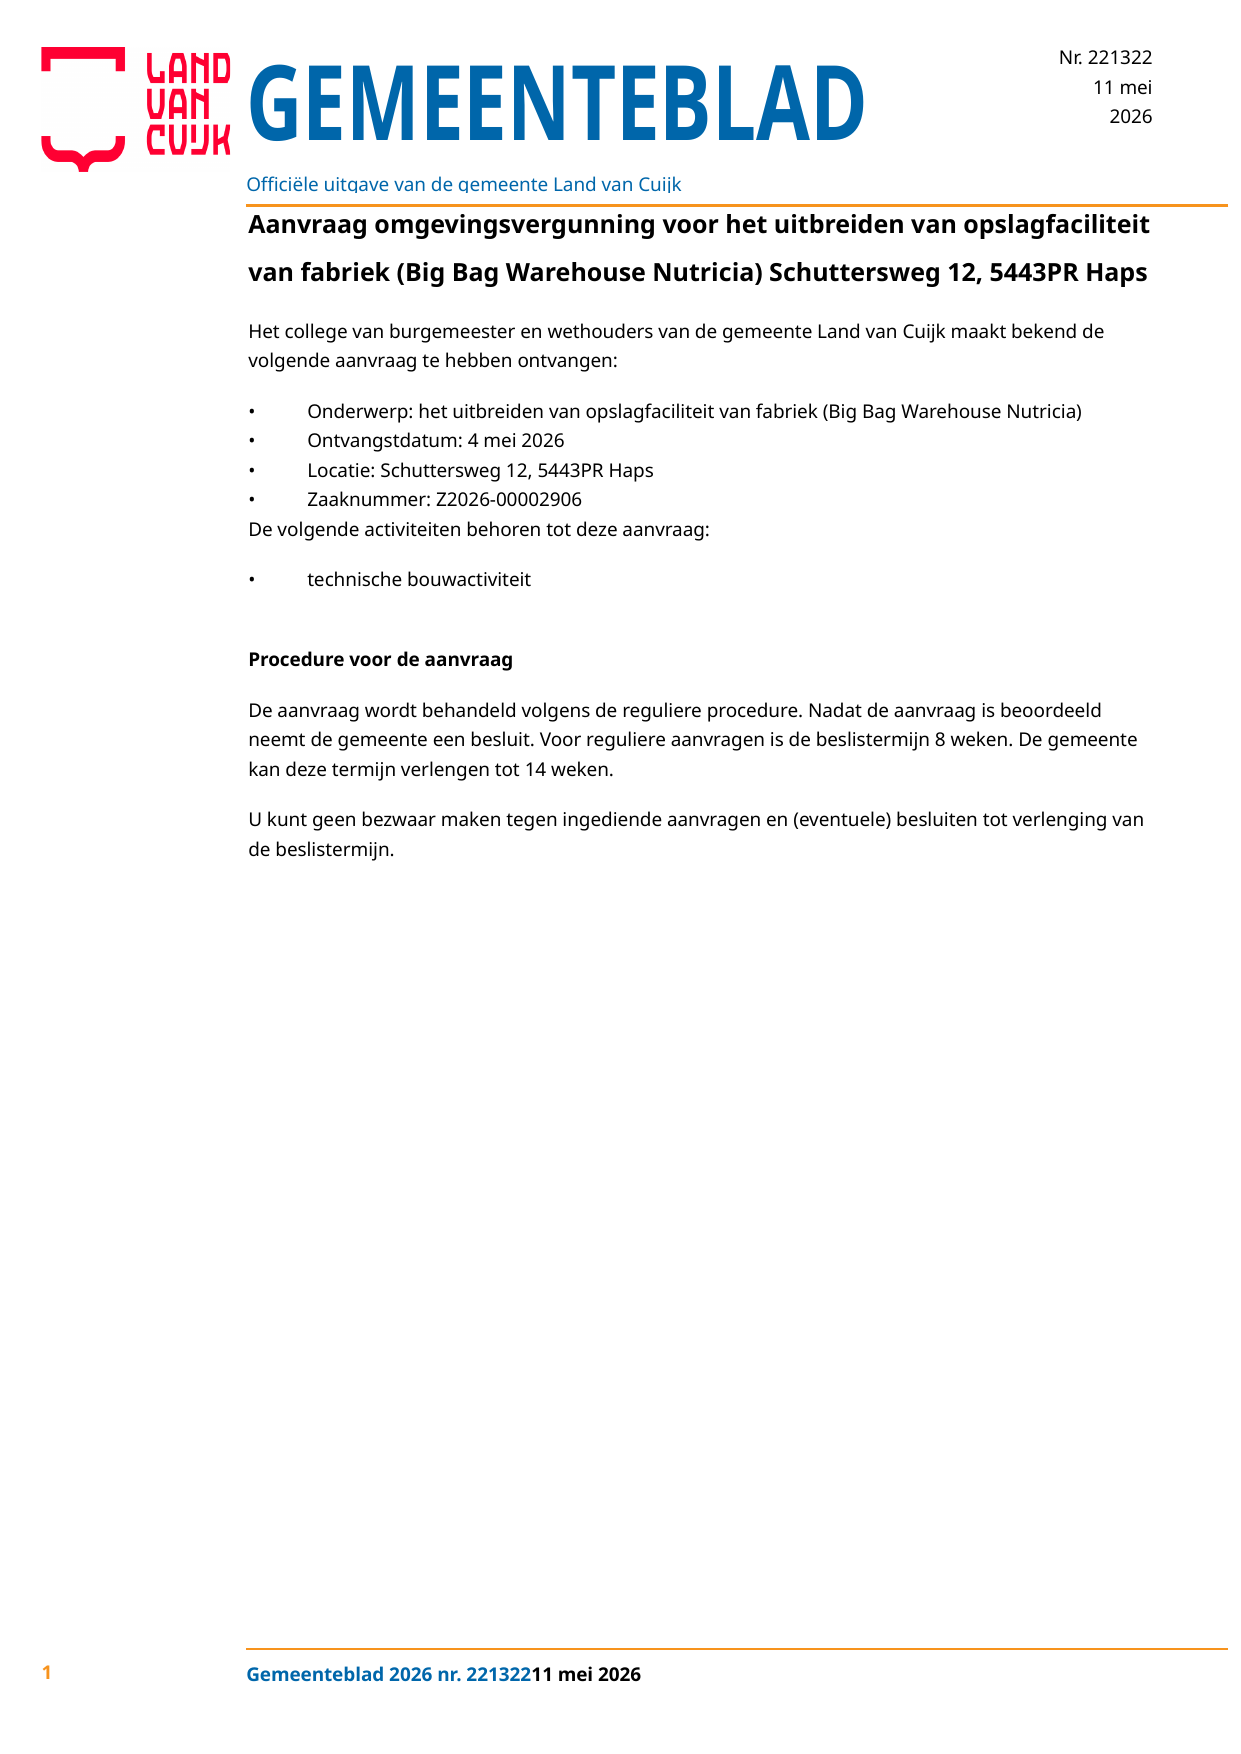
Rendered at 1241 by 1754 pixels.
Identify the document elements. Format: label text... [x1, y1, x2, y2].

text De volgende activiteiten behoren tot deze aanvraag: [248, 516, 1152, 542]
picture [41, 47, 231, 172]
list Ontvangstdatum: 4 mei 2026 [248, 427, 1152, 453]
list Locatie: Schuttersweg 12, 5443PR Haps [248, 457, 1152, 483]
list Zaaknummer: Z2026-00002906 [248, 487, 1152, 512]
list Onderwerp: het uitbreiden van opslagfaciliteit van fabriek (Big Bag Warehouse Nutricia) [248, 398, 1152, 424]
text Procedure voor de aanvraag [248, 647, 1152, 672]
text De aanvraag wordt behandeld volgens de reguliere procedure. Nadat de aanvraag is beoordeeld neemt de gemeente een besluit. Voor reguliere aanvragen is de beslistermijn 8 weken. De gemeente kan deze termijn verlengen tot 14 weken. [248, 697, 1152, 782]
text Het college van burgemeester en wethouders van de gemeente Land van Cuijk maakt bekend de volgende aanvraag te hebben ontvangen: [248, 318, 1152, 373]
list technische bouwactiviteit [248, 567, 1152, 592]
text U kunt geen bezwaar maken tegen ingediende aanvragen en (eventuele) besluiten tot verlenging van de beslistermijn. [248, 807, 1152, 862]
text Aanvraag omgevingsvergunning voor het uitbreiden van opslagfaciliteit van fabriek (Big Bag Warehouse Nutricia) Schuttersweg 12, 5443PR Haps [248, 207, 1152, 288]
